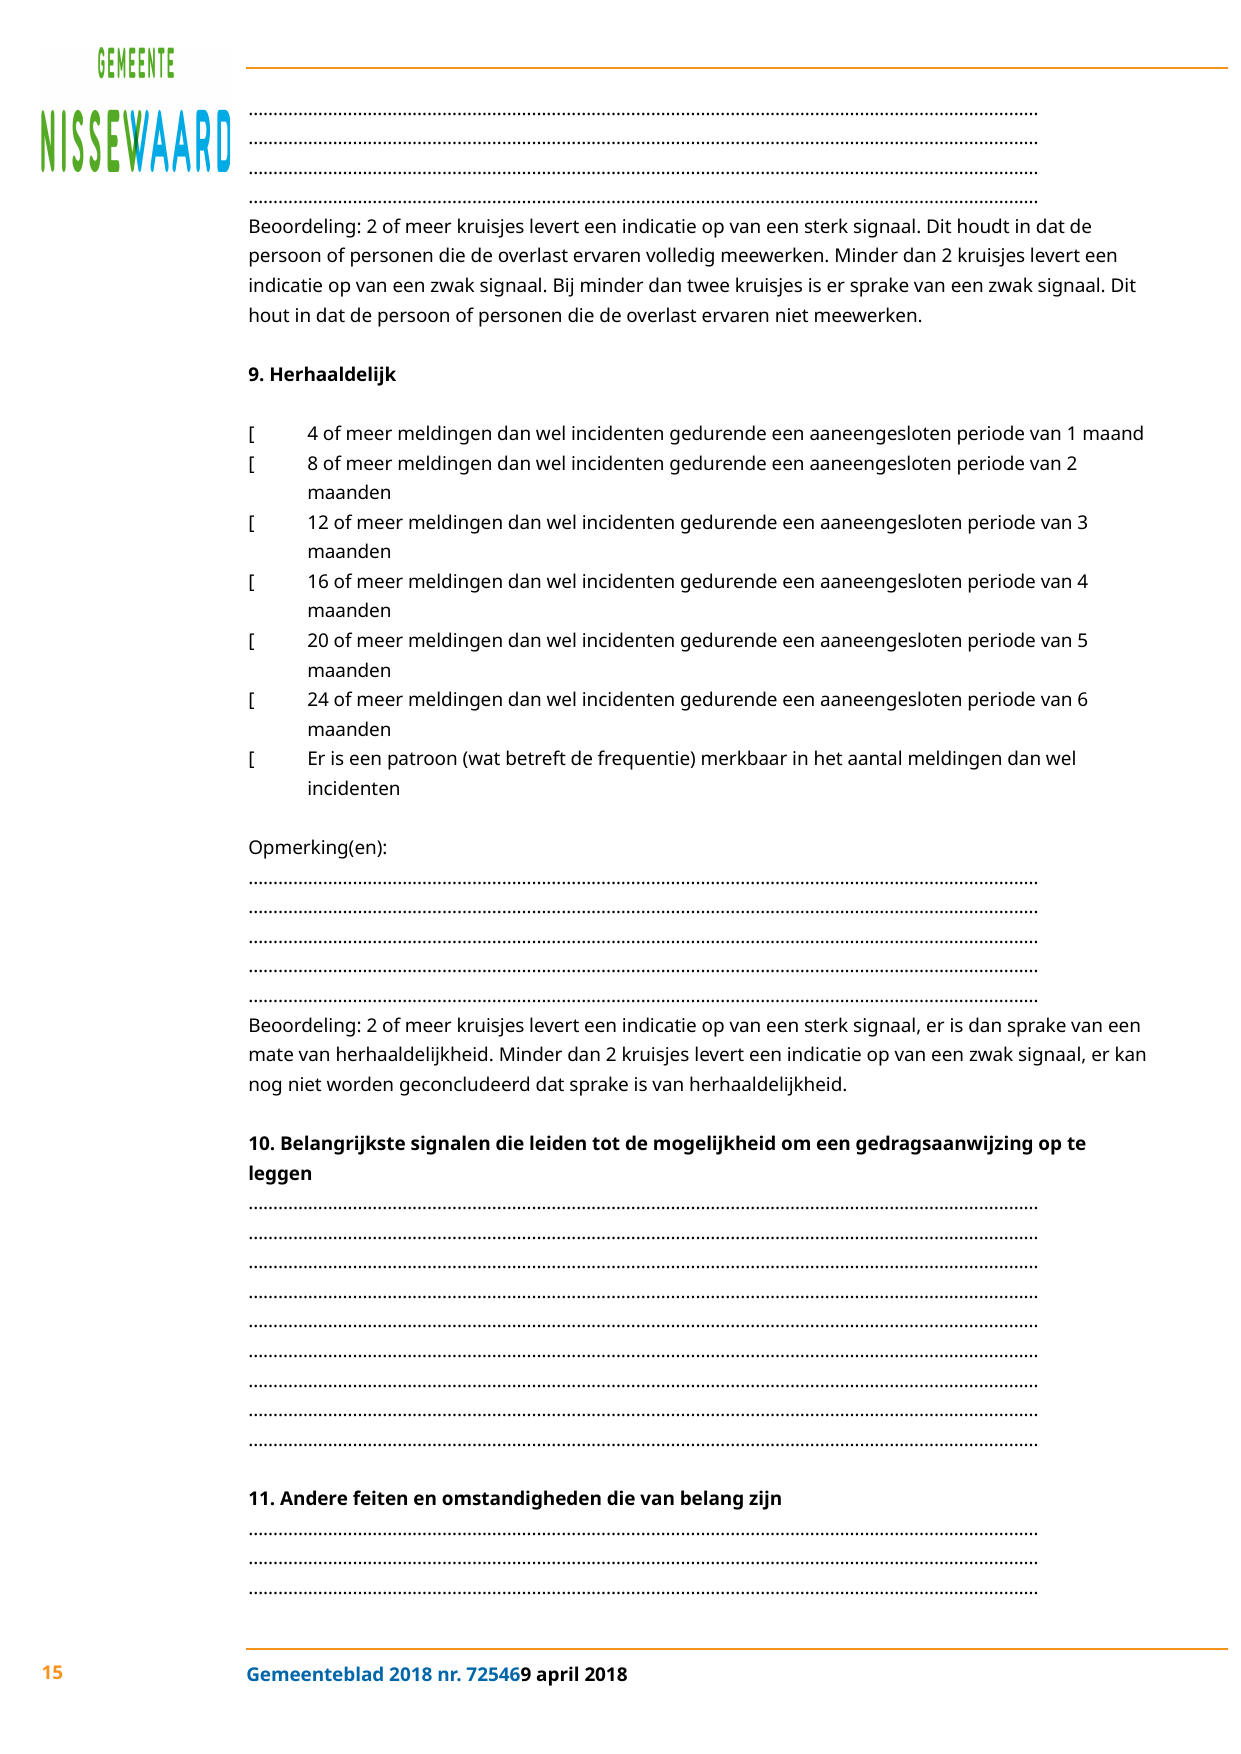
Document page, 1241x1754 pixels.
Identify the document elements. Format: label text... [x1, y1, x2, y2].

text …………………………………………………………………………………………………………………………………………… [248, 1515, 1152, 1541]
text …………………………………………………………………………………………………………………………………………… [248, 1189, 1152, 1215]
list 8 of meer meldingen dan wel incidenten gedurende een aaneengesloten periode van 2 maanden [248, 450, 1152, 505]
list 24 of meer meldingen dan wel incidenten gedurende een aaneengesloten periode van 6 maanden [248, 686, 1152, 742]
text …………………………………………………………………………………………………………………………………………… [248, 1219, 1152, 1245]
text …………………………………………………………………………………………………………………………………………… [248, 1308, 1152, 1333]
text …………………………………………………………………………………………………………………………………………… [248, 1278, 1152, 1304]
list Er is een patroon (wat betreft de frequentie) merkbaar in het aantal meldingen dan wel incidenten [248, 746, 1152, 801]
text …………………………………………………………………………………………………………………………………………… [248, 982, 1152, 1008]
text …………………………………………………………………………………………………………………………………………… [248, 1396, 1152, 1422]
text Beoordeling: 2 of meer kruisjes levert een indicatie op van een sterk signaal, er is dan sprake van een mate van herhaaldelijkheid. Minder dan 2 kruisjes levert een indicatie op van een zwak signaal, er kan nog niet worden geconcludeerd dat sprake is van herhaaldelijkheid. [248, 1012, 1152, 1097]
picture [41, 47, 231, 172]
picture [200, 151, 206, 172]
text …………………………………………………………………………………………………………………………………………… [248, 1574, 1152, 1600]
text …………………………………………………………………………………………………………………………………………… [248, 154, 1152, 180]
text …………………………………………………………………………………………………………………………………………… [248, 1248, 1152, 1274]
list 4 of meer meldingen dan wel incidenten gedurende een aaneengesloten periode van 1 maand [248, 420, 1152, 446]
text …………………………………………………………………………………………………………………………………………… [248, 923, 1152, 949]
list 16 of meer meldingen dan wel incidenten gedurende een aaneengesloten periode van 4 maanden [248, 568, 1152, 623]
text Beoordeling: 2 of meer kruisjes levert een indicatie op van een sterk signaal. Dit houdt in dat de persoon of personen die de overlast ervaren volledig meewerken. Minder dan 2 kruisjes levert een indicatie op van een zwak signaal. Bij minder dan twee kruisjes is er sprake van een zwak signaal. Dit hout in dat de persoon of personen die de overlast ervaren niet meewerken. [248, 213, 1152, 328]
text Opmerking(en): [248, 834, 1152, 860]
text …………………………………………………………………………………………………………………………………………… [248, 1544, 1152, 1570]
text …………………………………………………………………………………………………………………………………………… [248, 893, 1152, 919]
picture [154, 157, 165, 172]
text …………………………………………………………………………………………………………………………………………… [248, 1426, 1152, 1452]
text 9. Herhaaldelijk [248, 361, 1152, 387]
picture [176, 157, 187, 172]
text …………………………………………………………………………………………………………………………………………… [248, 95, 1152, 121]
text …………………………………………………………………………………………………………………………………………… [248, 1337, 1152, 1363]
text 10. Belangrijkste signalen die leiden tot de mogelijkheid om een gedragsaanwijzing op te leggen [248, 1130, 1152, 1186]
text 11. Andere feiten en omstandigheden die van belang zijn [248, 1485, 1152, 1511]
text …………………………………………………………………………………………………………………………………………… [248, 1367, 1152, 1393]
text …………………………………………………………………………………………………………………………………………… [248, 953, 1152, 978]
picture [222, 122, 227, 160]
picture [201, 122, 206, 138]
text …………………………………………………………………………………………………………………………………………… [248, 183, 1152, 209]
text …………………………………………………………………………………………………………………………………………… [248, 124, 1152, 150]
list 20 of meer meldingen dan wel incidenten gedurende een aaneengesloten periode van 5 maanden [248, 627, 1152, 683]
text …………………………………………………………………………………………………………………………………………… [248, 864, 1152, 890]
list 12 of meer meldingen dan wel incidenten gedurende een aaneengesloten periode van 3 maanden [248, 509, 1152, 564]
